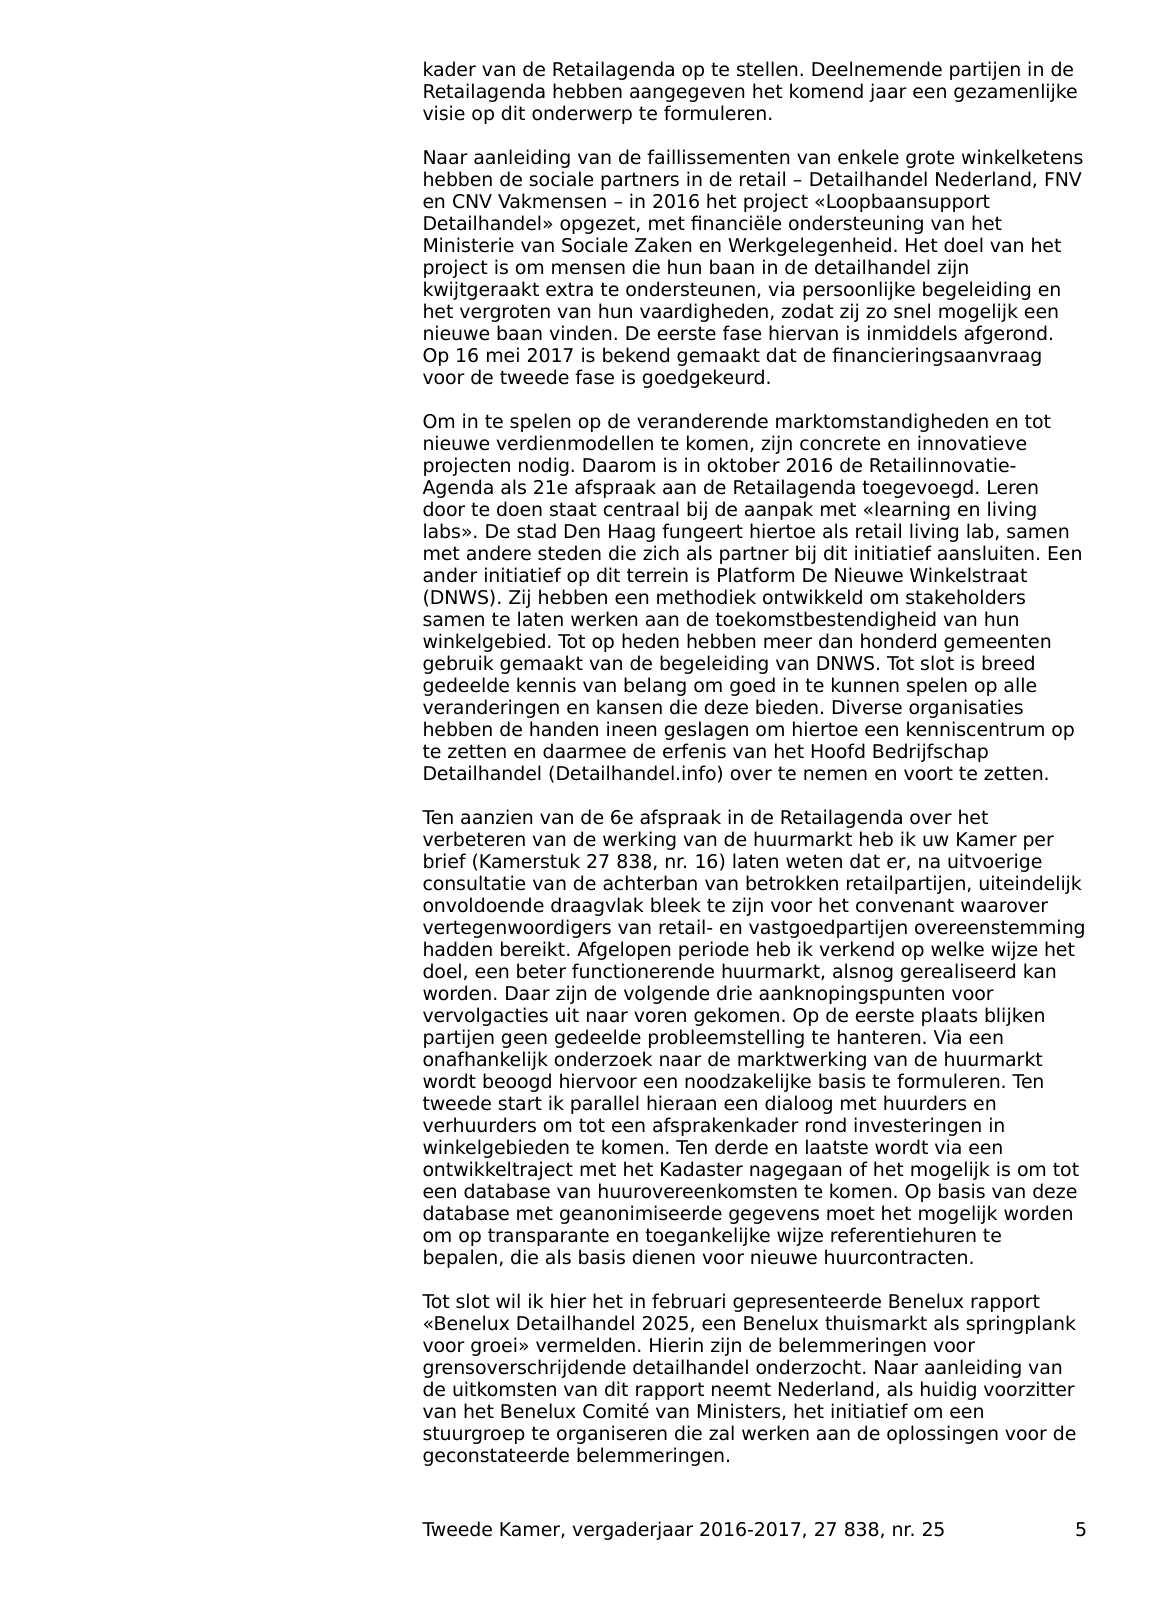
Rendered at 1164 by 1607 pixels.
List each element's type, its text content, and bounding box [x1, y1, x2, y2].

text Om in te spelen op de veranderende marktomstandigheden en tot nieuwe verdienmodellen te komen, zijn concrete en innovatieve projecten nodig. Daarom is in oktober 2016 de Retailinnovatie-Agenda als 21e afspraak aan de Retailagenda toegevoegd. Leren door te doen staat centraal bij de aanpak met «learning en living labs». De stad Den Haag fungeert hiertoe als retail living lab, samen met andere steden die zich als partner bij dit initiatief aansluiten. Een ander initiatief op dit terrein is Platform De Nieuwe Winkelstraat (DNWS). Zij hebben een methodiek ontwikkeld om stakeholders samen te laten werken aan de toekomstbestendigheid van hun winkelgebied. Tot op heden hebben meer dan honderd gemeenten gebruik gemaakt van de begeleiding van DNWS. Tot slot is breed gedeelde kennis van belang om goed in te kunnen spelen op alle veranderingen en kansen die deze bieden. Diverse organisaties hebben de handen ineen geslagen om hiertoe een kenniscentrum op te zetten en daarmee de erfenis van het Hoofd Bedrijfschap Detailhandel (Detailhandel.info) over te nemen en voort te zetten. [422, 411, 1087, 785]
text Tot slot wil ik hier het in februari gepresenteerde Benelux rapport «Benelux Detailhandel 2025, een Benelux thuismarkt als springplank voor groei» vermelden. Hierin zijn de belemmeringen voor grensoverschrijdende detailhandel onderzocht. Naar aanleiding van de uitkomsten van dit rapport neemt Nederland, als huidig voorzitter van het Benelux Comité van Ministers, het initiatief om een stuurgroep te organiseren die zal werken aan de oplossingen voor de geconstateerde belemmeringen. [422, 1291, 1087, 1467]
text Naar aanleiding van de faillissementen van enkele grote winkelketens hebben de sociale partners in de retail – Detailhandel Nederland, FNV en CNV Vakmensen – in 2016 het project «Loopbaansupport Detailhandel» opgezet, met financiële ondersteuning van het Ministerie van Sociale Zaken en Werkgelegenheid. Het doel van het project is om mensen die hun baan in de detailhandel zijn kwijtgeraakt extra te ondersteunen, via persoonlijke begeleiding en het vergroten van hun vaardigheden, zodat zij zo snel mogelijk een nieuwe baan vinden. De eerste fase hiervan is inmiddels afgerond. Op 16 mei 2017 is bekend gemaakt dat de financieringsaanvraag voor de tweede fase is goedgekeurd. [422, 147, 1087, 389]
text kader van de Retailagenda op te stellen. Deelnemende partijen in de Retailagenda hebben aangegeven het komend jaar een gezamenlijke visie op dit onderwerp te formuleren. [422, 59, 1087, 125]
text Ten aanzien van de 6e afspraak in de Retailagenda over het verbeteren van de werking van de huurmarkt heb ik uw Kamer per brief (Kamerstuk 27 838, nr. 16) laten weten dat er, na uitvoerige consultatie van de achterban van betrokken retailpartijen, uiteindelijk onvoldoende draagvlak bleek te zijn voor het convenant waarover vertegenwoordigers van retail- en vastgoedpartijen overeenstemming hadden bereikt. Afgelopen periode heb ik verkend op welke wijze het doel, een beter functionerende huurmarkt, alsnog gerealiseerd kan worden. Daar zijn de volgende drie aanknopingspunten voor vervolgacties uit naar voren gekomen. Op de eerste plaats blijken partijen geen gedeelde probleemstelling te hanteren. Via een onafhankelijk onderzoek naar de marktwerking van de huurmarkt wordt beoogd hiervoor een noodzakelijke basis te formuleren. Ten tweede start ik parallel hieraan een dialoog met huurders en verhuurders om tot een afsprakenkader rond investeringen in winkelgebieden te komen. Ten derde en laatste wordt via een ontwikkeltraject met het Kadaster nagegaan of het mogelijk is om tot een database van huurovereenkomsten te komen. Op basis van deze database met geanonimiseerde gegevens moet het mogelijk worden om op transparante en toegankelijke wijze referentiehuren te bepalen, die als basis dienen voor nieuwe huurcontracten. [422, 807, 1087, 1268]
